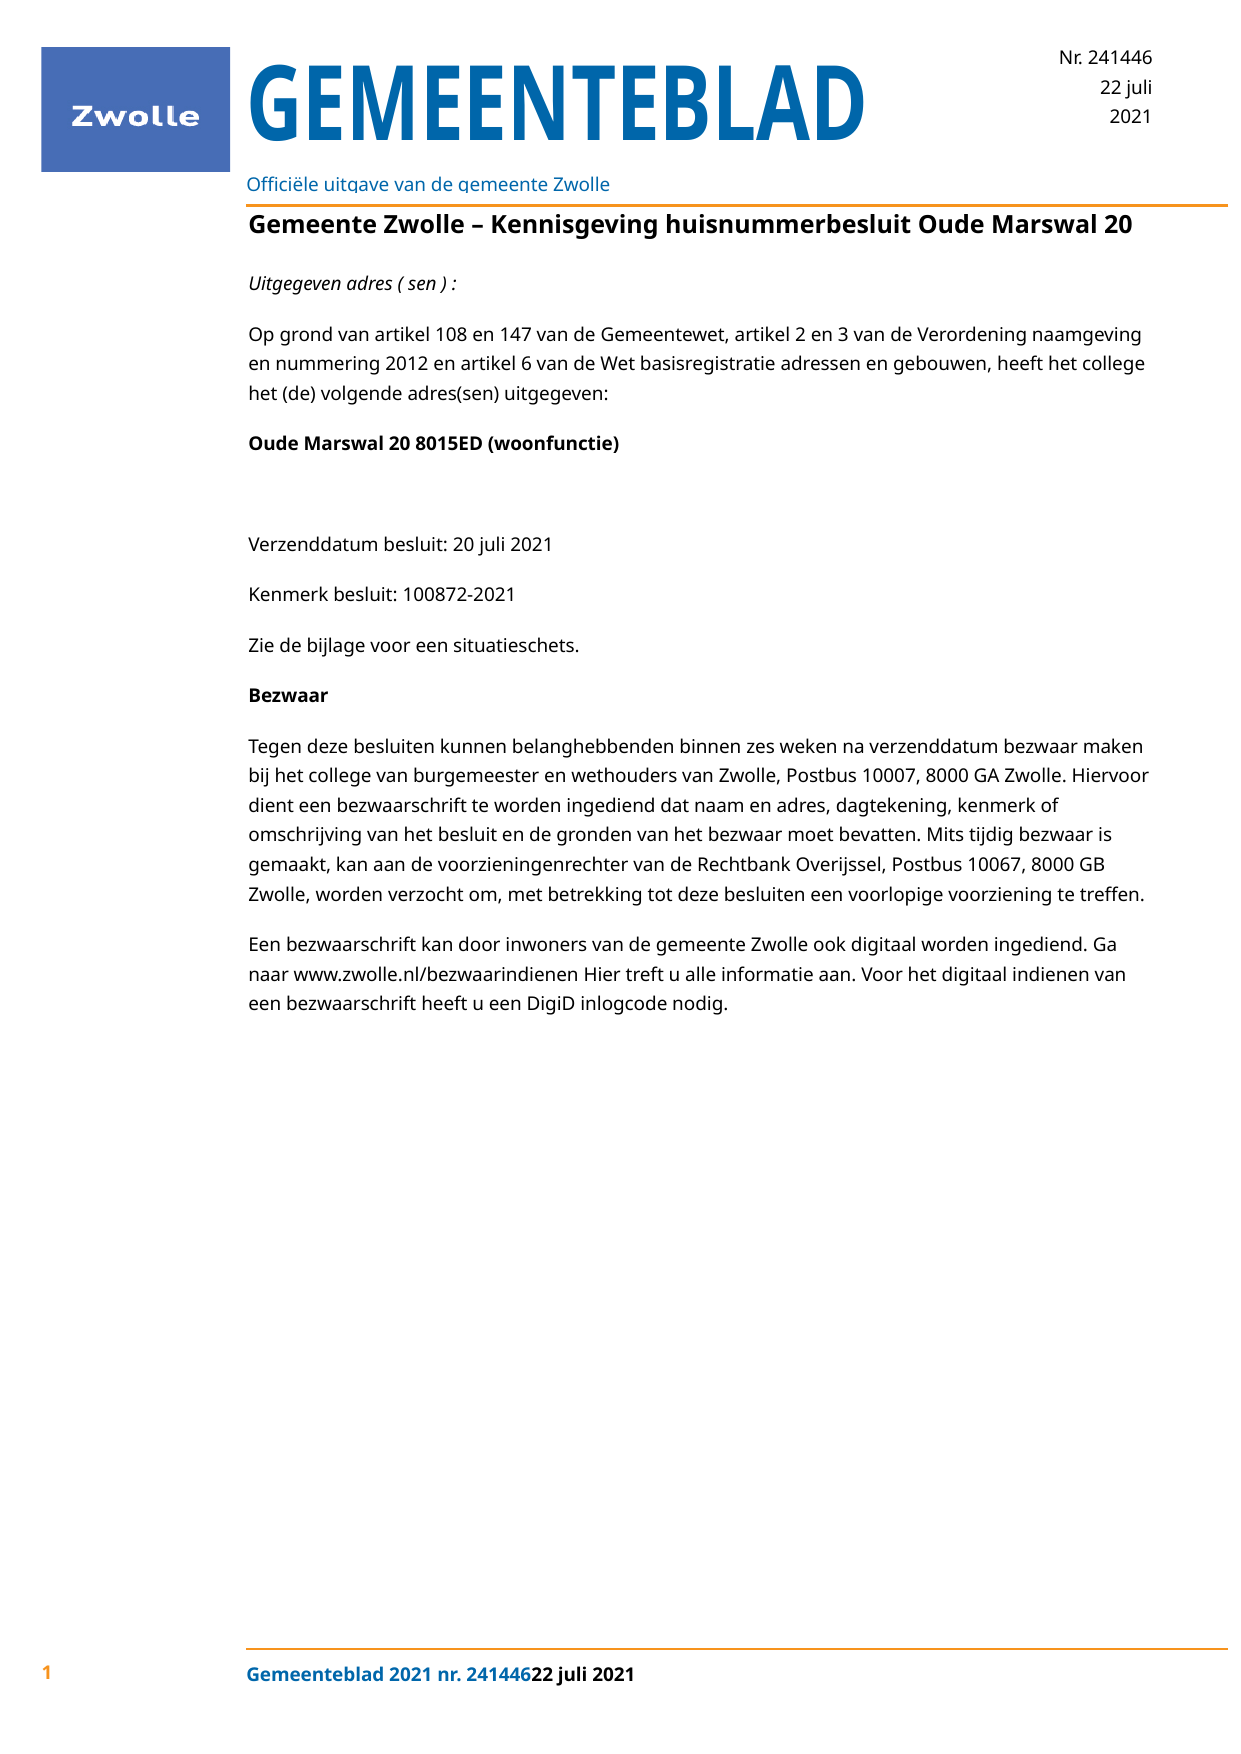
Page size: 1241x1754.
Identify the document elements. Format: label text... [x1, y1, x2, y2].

text Oude Marswal 20 8015ED (woonfunctie) [248, 430, 1152, 456]
text Gemeente Zwolle – Kennisgeving huisnummerbesluit Oude Marswal 20 [248, 207, 1152, 241]
text Een bezwaarschrift kan door inwoners van de gemeente Zwolle ook digitaal worden ingediend. Ga naar www.zwolle.nl/bezwaarindienen Hier treft u alle informatie aan. Voor het digitaal indienen van een bezwaarschrift heeft u een DigiD inlogcode nodig. [248, 931, 1152, 1016]
picture [41, 47, 231, 172]
text Bezwaar [248, 682, 1152, 708]
text Zie de bijlage voor een situatieschets. [248, 632, 1152, 658]
text Op grond van artikel 108 en 147 van de Gemeentewet, artikel 2 en 3 van de Verordening naamgeving en nummering 2012 en artikel 6 van de Wet basisregistratie adressen en gebouwen, heeft het college het (de) volgende adres(sen) uitgegeven: [248, 321, 1152, 406]
text Uitgegeven adres ( sen ) : [248, 270, 1152, 296]
text Tegen deze besluiten kunnen belanghebbenden binnen zes weken na verzenddatum bezwaar maken bij het college van burgemeester en wethouders van Zwolle, Postbus 10007, 8000 GA Zwolle. Hiervoor dient een bezwaarschrift te worden ingediend dat naam en adres, dagtekening, kenmerk of omschrijving van het besluit en de gronden van het bezwaar moet bevatten. Mits tijdig bezwaar is gemaakt, kan aan de voorzieningenrechter van de Rechtbank Overijssel, Postbus 10067, 8000 GB Zwolle, worden verzocht om, met betrekking tot deze besluiten een voorlopige voorziening te treffen. [248, 733, 1152, 906]
text Verzenddatum besluit: 20 juli 2021 [248, 531, 1152, 557]
text Kenmerk besluit: 100872-2021 [248, 582, 1152, 607]
